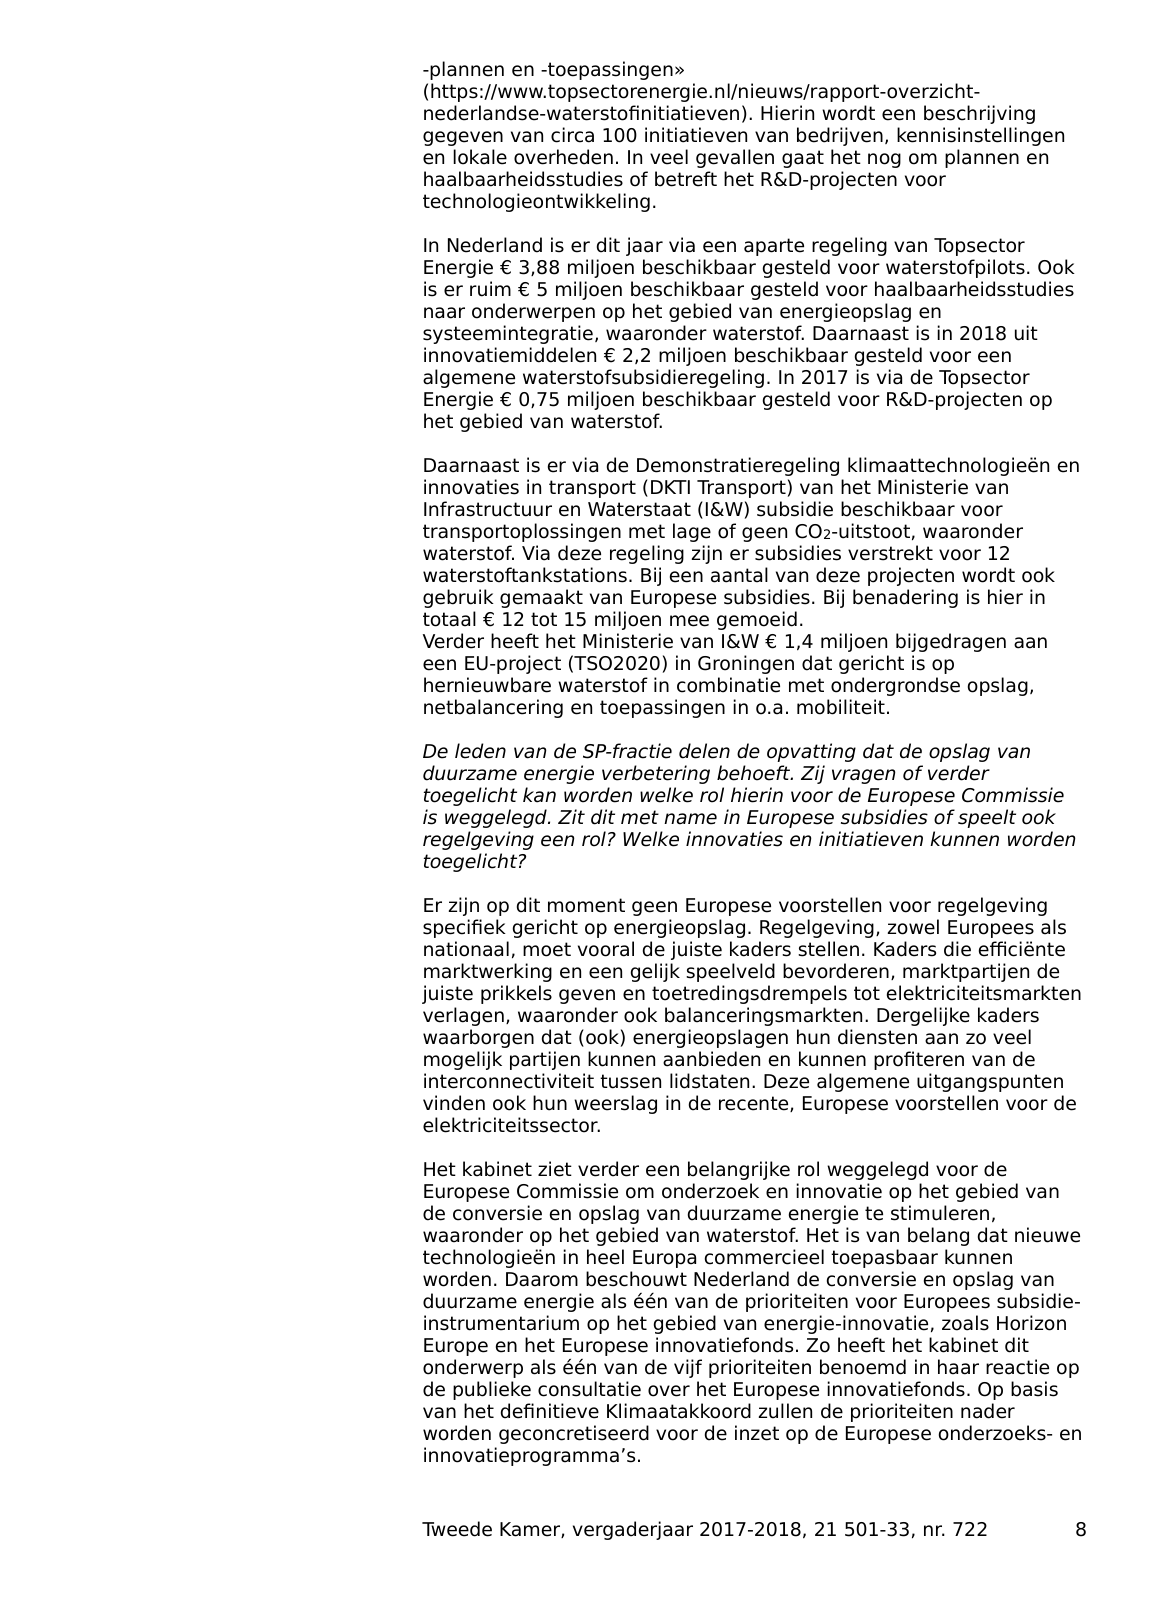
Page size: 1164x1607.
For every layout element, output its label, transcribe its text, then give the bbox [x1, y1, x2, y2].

text De leden van de SP-fractie delen de opvatting dat de opslag van duurzame energie verbetering behoeft. Zij vragen of verder toegelicht kan worden welke rol hierin voor de Europese Commissie is weggelegd. Zit dit met name in Europese subsidies of speelt ook regelgeving een rol? Welke innovaties en initiatieven kunnen worden toegelicht? [422, 741, 1087, 873]
text In Nederland is er dit jaar via een aparte regeling van Topsector Energie € 3,88 miljoen beschikbaar gesteld voor waterstofpilots. Ook is er ruim € 5 miljoen beschikbaar gesteld voor haalbaarheidsstudies naar onderwerpen op het gebied van energieopslag en systeemintegratie, waaronder waterstof. Daarnaast is in 2018 uit innovatiemiddelen € 2,2 miljoen beschikbaar gesteld voor een algemene waterstofsubsidieregeling. In 2017 is via de Topsector Energie € 0,75 miljoen beschikbaar gesteld voor R&D-projecten op het gebied van waterstof. [422, 235, 1087, 433]
text -plannen en -toepassingen» (https://www.topsectorenergie.nl/nieuws/rapport-overzicht-nederlandse-waterstofinitiatieven). Hierin wordt een beschrijving gegeven van circa 100 initiatieven van bedrijven, kennisinstellingen en lokale overheden. In veel gevallen gaat het nog om plannen en haalbaarheidsstudies of betreft het R&D-projecten voor technologieontwikkeling. [422, 59, 1087, 213]
text Er zijn op dit moment geen Europese voorstellen voor regelgeving specifiek gericht op energieopslag. Regelgeving, zowel Europees als nationaal, moet vooral de juiste kaders stellen. Kaders die efficiënte marktwerking en een gelijk speelveld bevorderen, marktpartijen de juiste prikkels geven en toetredingsdrempels tot elektriciteitsmarkten verlagen, waaronder ook balanceringsmarkten. Dergelijke kaders waarborgen dat (ook) energieopslagen hun diensten aan zo veel mogelijk partijen kunnen aanbieden en kunnen profiteren van de interconnectiviteit tussen lidstaten. Deze algemene uitgangspunten vinden ook hun weerslag in de recente, Europese voorstellen voor de elektriciteitssector. [422, 895, 1087, 1137]
text Daarnaast is er via de Demonstratieregeling klimaattechnologieën en innovaties in transport (DKTI Transport) van het Ministerie van Infrastructuur en Waterstaat (I&W) subsidie beschikbaar voor transportoplossingen met lage of geen CO2-uitstoot, waaronder waterstof. Via deze regeling zijn er subsidies verstrekt voor 12 waterstoftankstations. Bij een aantal van deze projecten wordt ook gebruik gemaakt van Europese subsidies. Bij benadering is hier in totaal € 12 tot 15 miljoen mee gemoeid. [422, 455, 1087, 631]
text Het kabinet ziet verder een belangrijke rol weggelegd voor de Europese Commissie om onderzoek en innovatie op het gebied van de conversie en opslag van duurzame energie te stimuleren, waaronder op het gebied van waterstof. Het is van belang dat nieuwe technologieën in heel Europa commercieel toepasbaar kunnen worden. Daarom beschouwt Nederland de conversie en opslag van duurzame energie als één van de prioriteiten voor Europees subsidie-instrumentarium op het gebied van energie-innovatie, zoals Horizon Europe en het Europese innovatiefonds. Zo heeft het kabinet dit onderwerp als één van de vijf prioriteiten benoemd in haar reactie op de publieke consultatie over het Europese innovatiefonds. Op basis van het definitieve Klimaatakkoord zullen de prioriteiten nader worden geconcretiseerd voor de inzet op de Europese onderzoeks- en innovatieprogramma’s. [422, 1159, 1087, 1467]
text Verder heeft het Ministerie van I&W € 1,4 miljoen bijgedragen aan een EU-project (TSO2020) in Groningen dat gericht is op hernieuwbare waterstof in combinatie met ondergrondse opslag, netbalancering en toepassingen in o.a. mobiliteit. [422, 631, 1087, 719]
